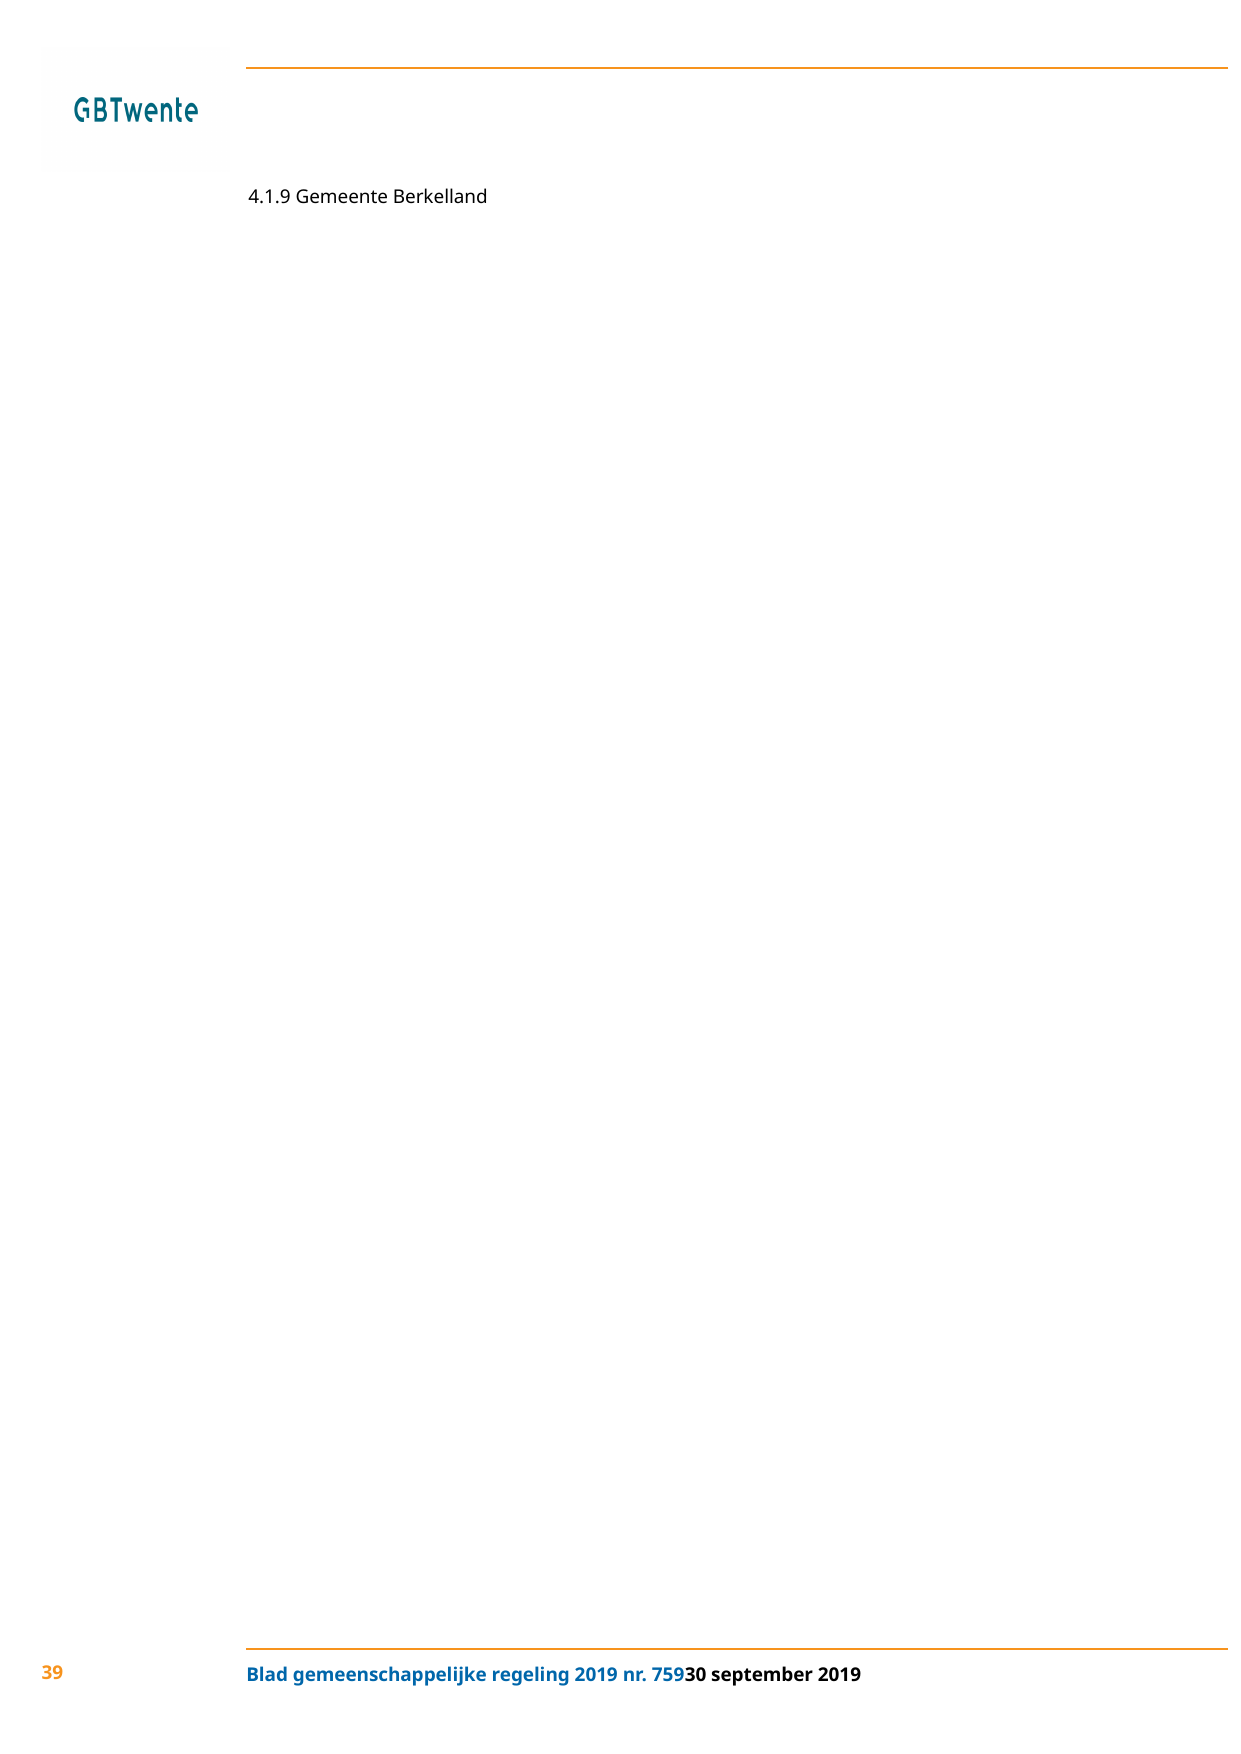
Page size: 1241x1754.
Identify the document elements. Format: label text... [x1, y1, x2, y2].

picture [41, 47, 231, 172]
text 4.1.9 Gemeente Berkelland [248, 183, 1152, 209]
